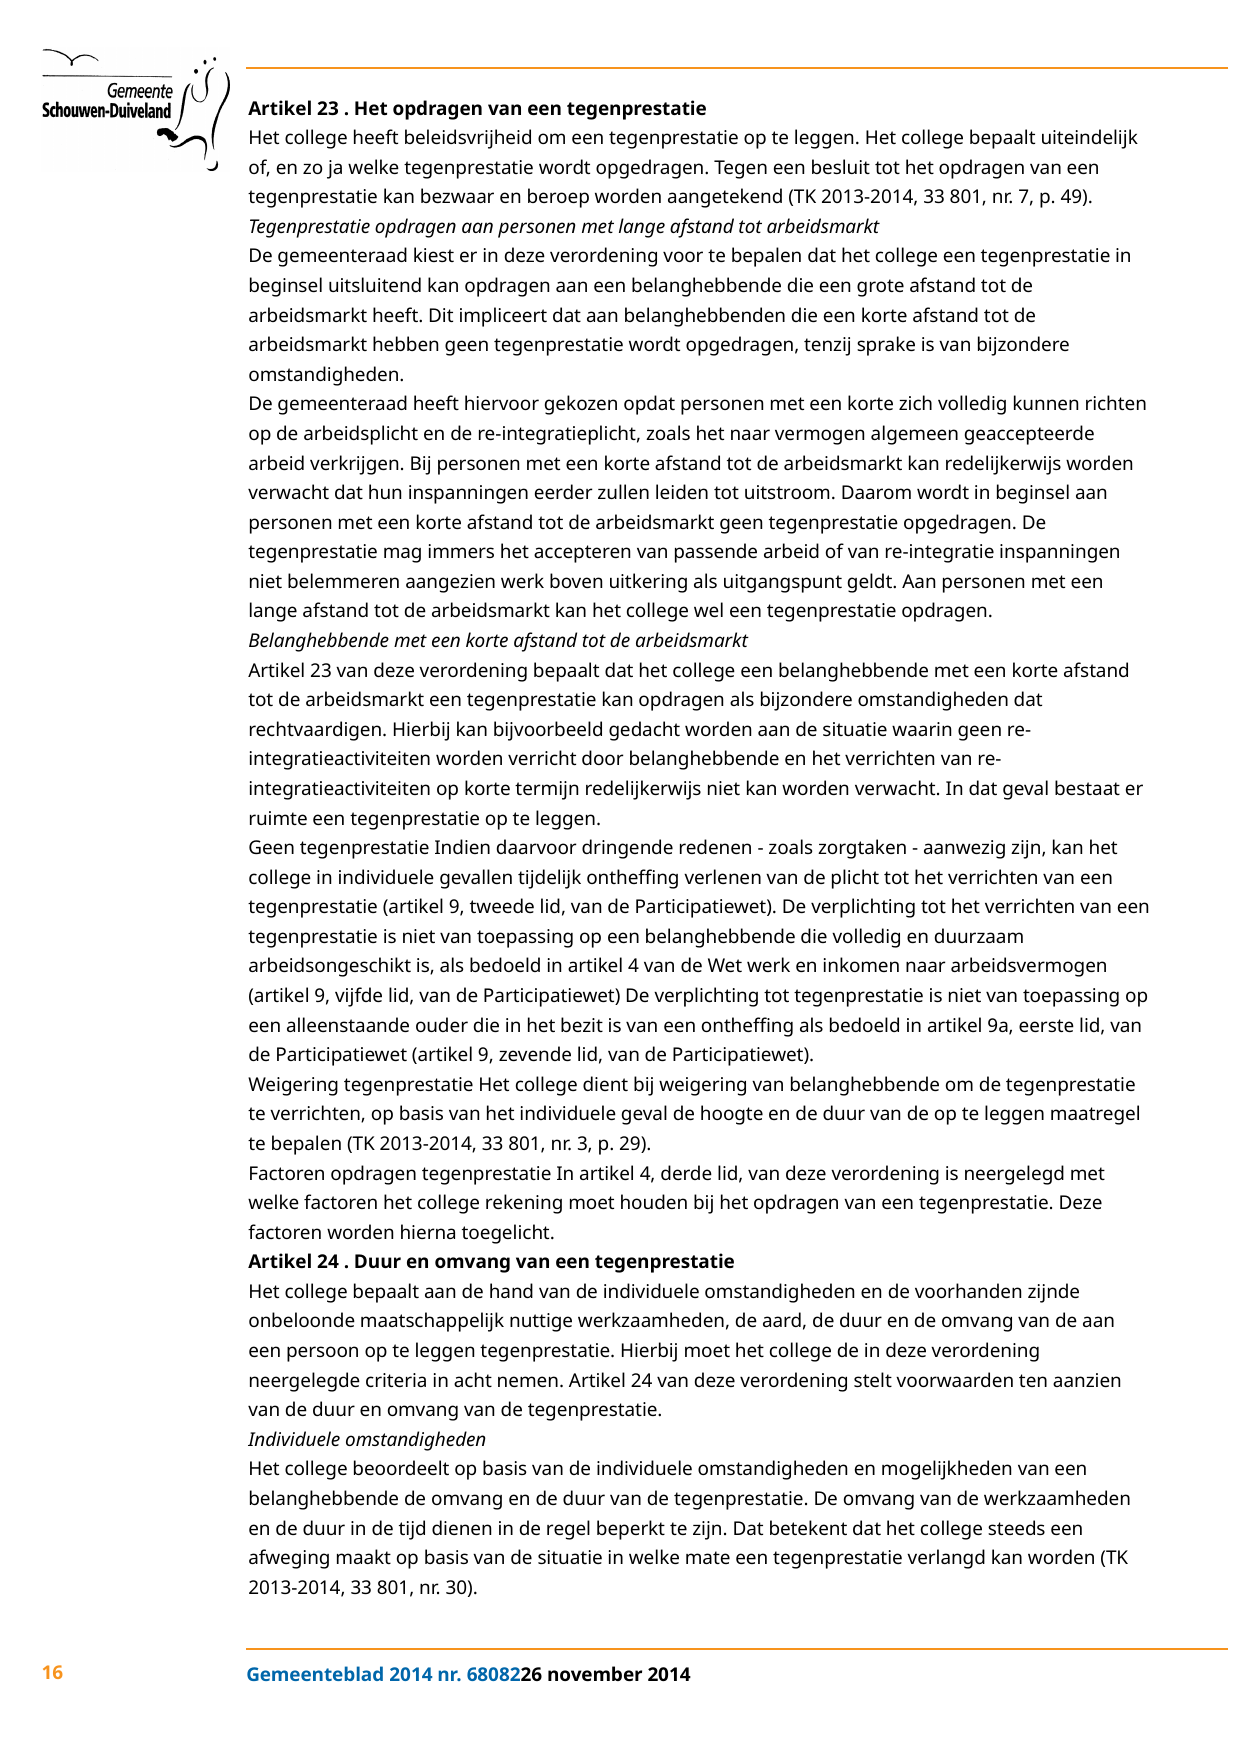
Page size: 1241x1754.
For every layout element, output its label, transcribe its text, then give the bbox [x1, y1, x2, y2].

text Individuele omstandigheden [248, 1426, 1152, 1452]
text Geen tegenprestatie Indien daarvoor dringende redenen - zoals zorgtaken - aanwezig zijn, kan het college in individuele gevallen tijdelijk ontheffing verlenen van de plicht tot het verrichten van een tegenprestatie (artikel 9, tweede lid, van de Participatiewet). De verplichting tot het verrichten van een tegenprestatie is niet van toepassing op een belanghebbende die volledig en duurzaam arbeidsongeschikt is, als bedoeld in artikel 4 van de Wet werk en inkomen naar arbeidsvermogen (artikel 9, vijfde lid, van de Participatiewet) De verplichting tot tegenprestatie is niet van toepassing op een alleenstaande ouder die in het bezit is van een ontheffing als bedoeld in artikel 9a, eerste lid, van de Participatiewet (artikel 9, zevende lid, van de Participatiewet). [248, 834, 1152, 1067]
text De gemeenteraad kiest er in deze verordening voor te bepalen dat het college een tegenprestatie in beginsel uitsluitend kan opdragen aan een belanghebbende die een grote afstand tot de arbeidsmarkt heeft. Dit impliceert dat aan belanghebbenden die een korte afstand tot de arbeidsmarkt hebben geen tegenprestatie wordt opgedragen, tenzij sprake is van bijzondere omstandigheden. [248, 243, 1152, 387]
text Artikel 23 van deze verordening bepaalt dat het college een belanghebbende met een korte afstand tot de arbeidsmarkt een tegenprestatie kan opdragen als bijzondere omstandigheden dat rechtvaardigen. Hierbij kan bijvoorbeeld gedacht worden aan de situatie waarin geen re-integratieactiviteiten worden verricht door belanghebbende en het verrichten van re- integratieactiviteiten op korte termijn redelijkerwijs niet kan worden verwacht. In dat geval bestaat er ruimte een tegenprestatie op te leggen. [248, 657, 1152, 831]
text Artikel 24 . Duur en omvang van een tegenprestatie [248, 1248, 1152, 1274]
text Weigering tegenprestatie Het college dient bij weigering van belanghebbende om de tegenprestatie te verrichten, op basis van het individuele geval de hoogte en de duur van de op te leggen maatregel te bepalen (TK 2013-2014, 33 801, nr. 3, p. 29). [248, 1071, 1152, 1156]
text Het college heeft beleidsvrijheid om een tegenprestatie op te leggen. Het college bepaalt uiteindelijk of, en zo ja welke tegenprestatie wordt opgedragen. Tegen een besluit tot het opdragen van een tegenprestatie kan bezwaar en beroep worden aangetekend (TK 2013-2014, 33 801, nr. 7, p. 49). [248, 124, 1152, 209]
text Artikel 23 . Het opdragen van een tegenprestatie [248, 95, 1152, 121]
text Belanghebbende met een korte afstand tot de arbeidsmarkt [248, 627, 1152, 653]
text Het college bepaalt aan de hand van de individuele omstandigheden en de voorhanden zijnde onbeloonde maatschappelijk nuttige werkzaamheden, de aard, de duur en de omvang van de aan een persoon op te leggen tegenprestatie. Hierbij moet het college de in deze verordening neergelegde criteria in acht nemen. Artikel 24 van deze verordening stelt voorwaarden ten aanzien van de duur en omvang van de tegenprestatie. [248, 1278, 1152, 1422]
picture [41, 47, 231, 172]
text De gemeenteraad heeft hiervoor gekozen opdat personen met een korte zich volledig kunnen richten op de arbeidsplicht en de re-integratieplicht, zoals het naar vermogen algemeen geaccepteerde arbeid verkrijgen. Bij personen met een korte afstand tot de arbeidsmarkt kan redelijkerwijs worden verwacht dat hun inspanningen eerder zullen leiden tot uitstroom. Daarom wordt in beginsel aan personen met een korte afstand tot de arbeidsmarkt geen tegenprestatie opgedragen. De tegenprestatie mag immers het accepteren van passende arbeid of van re-integratie inspanningen niet belemmeren aangezien werk boven uitkering als uitgangspunt geldt. Aan personen met een lange afstand tot de arbeidsmarkt kan het college wel een tegenprestatie opdragen. [248, 391, 1152, 623]
text Het college beoordeelt op basis van de individuele omstandigheden en mogelijkheden van een belanghebbende de omvang en de duur van de tegenprestatie. De omvang van de werkzaamheden en de duur in de tijd dienen in de regel beperkt te zijn. Dat betekent dat het college steeds een afweging maakt op basis van de situatie in welke mate een tegenprestatie verlangd kan worden (TK 2013-2014, 33 801, nr. 30). [248, 1456, 1152, 1600]
text Tegenprestatie opdragen aan personen met lange afstand tot arbeidsmarkt [248, 213, 1152, 239]
text Factoren opdragen tegenprestatie In artikel 4, derde lid, van deze verordening is neergelegd met welke factoren het college rekening moet houden bij het opdragen van een tegenprestatie. Deze factoren worden hierna toegelicht. [248, 1160, 1152, 1245]
